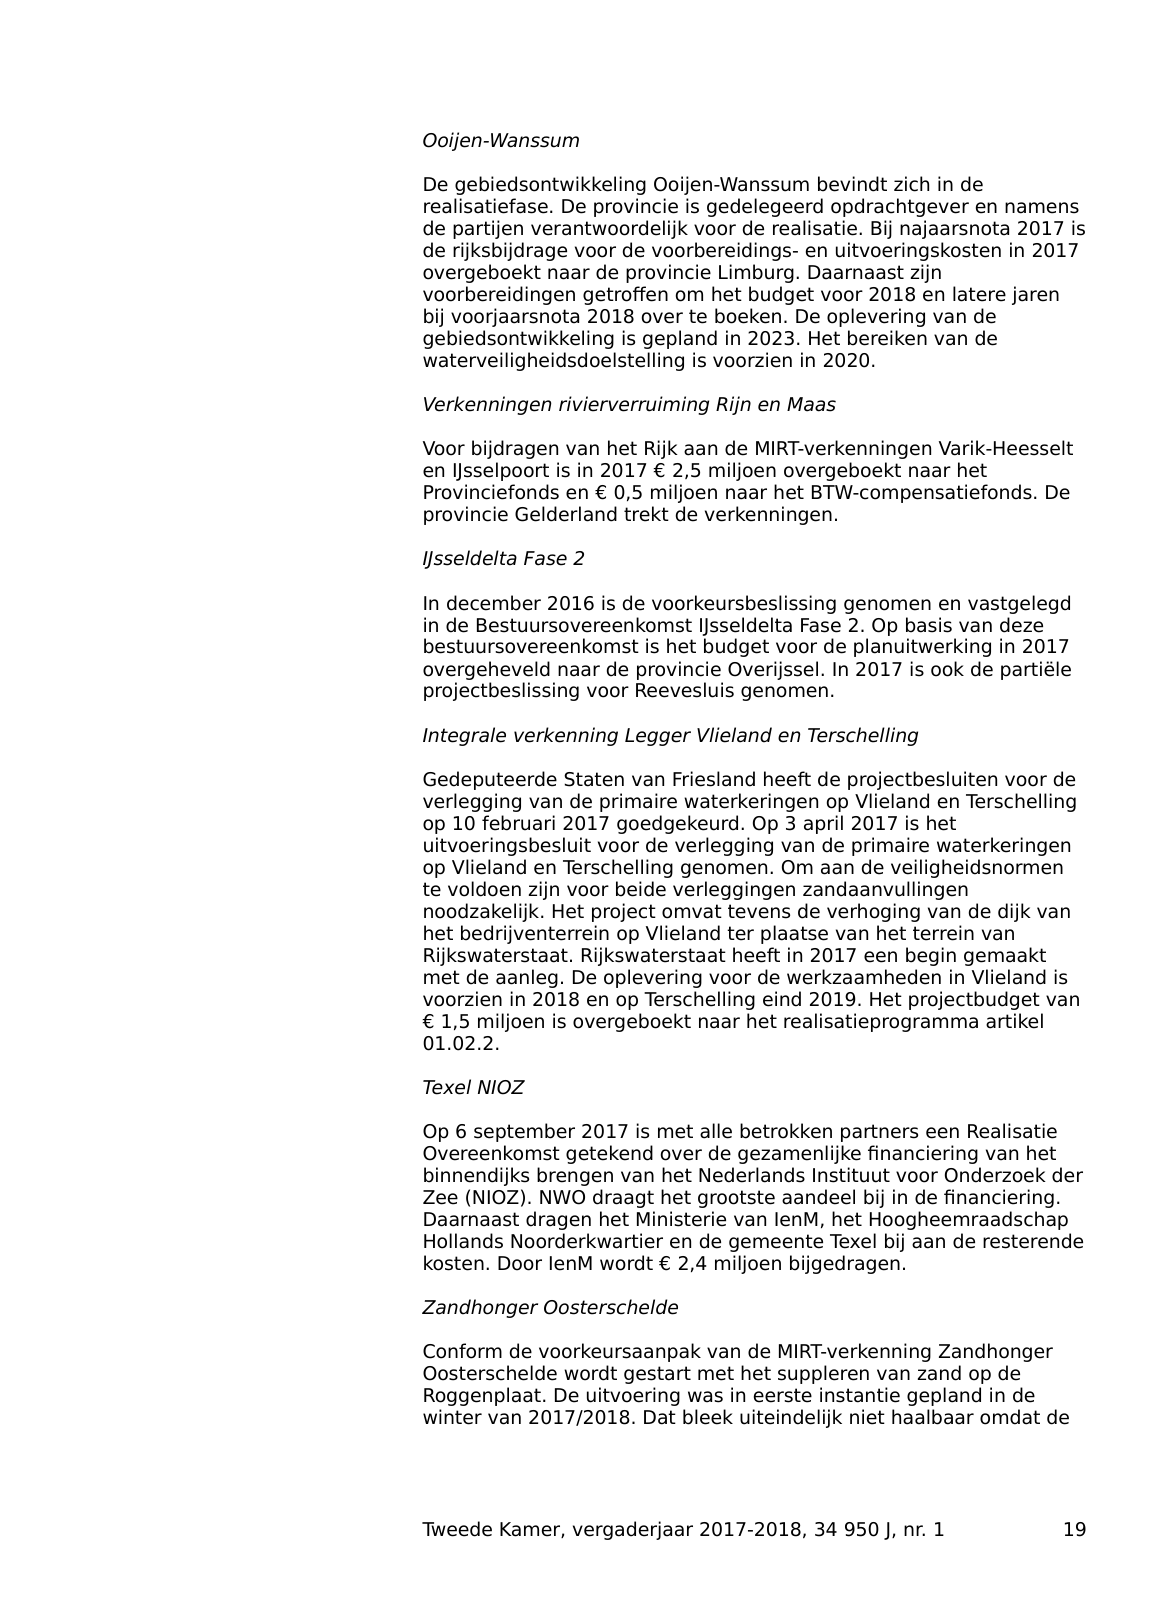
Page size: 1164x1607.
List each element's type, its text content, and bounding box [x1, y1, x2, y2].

subtitle Ooijen-Wanssum [422, 130, 1087, 152]
text In december 2016 is de voorkeursbeslissing genomen en vastgelegd in de Bestuursovereenkomst IJsseldelta Fase 2. Op basis van deze bestuursovereenkomst is het budget voor de planuitwerking in 2017 overgeheveld naar de provincie Overijssel. In 2017 is ook de partiële projectbeslissing voor Reevesluis genomen. [422, 592, 1087, 702]
subtitle Texel NIOZ [422, 1077, 1087, 1099]
text Gedeputeerde Staten van Friesland heeft de projectbesluiten voor de verlegging van de primaire waterkeringen op Vlieland en Terschelling op 10 februari 2017 goedgekeurd. Op 3 april 2017 is het uitvoeringsbesluit voor de verlegging van de primaire waterkeringen op Vlieland en Terschelling genomen. Om aan de veiligheidsnormen te voldoen zijn voor beide verleggingen zandaanvullingen noodzakelijk. Het project omvat tevens de verhoging van de dijk van het bedrijventerrein op Vlieland ter plaatse van het terrein van Rijkswaterstaat. Rijkswaterstaat heeft in 2017 een begin gemaakt met de aanleg. De oplevering voor de werkzaamheden in Vlieland is voorzien in 2018 en op Terschelling eind 2019. Het projectbudget van € 1,5 miljoen is overgeboekt naar het realisatieprogramma artikel 01.02.2. [422, 769, 1087, 1054]
text Voor bijdragen van het Rijk aan de MIRT-verkenningen Varik-Heesselt en IJsselpoort is in 2017 € 2,5 miljoen overgeboekt naar het Provinciefonds en € 0,5 miljoen naar het BTW-compensatiefonds. De provincie Gelderland trekt de verkenningen. [422, 438, 1087, 526]
subtitle Verkenningen rivierverruiming Rijn en Maas [422, 394, 1087, 416]
text Op 6 september 2017 is met alle betrokken partners een Realisatie Overeenkomst getekend over de gezamenlijke financiering van het binnendijks brengen van het Nederlands Instituut voor Onderzoek der Zee (NIOZ). NWO draagt het grootste aandeel bij in de financiering. Daarnaast dragen het Ministerie van IenM, het Hoogheemraadschap Hollands Noorderkwartier en de gemeente Texel bij aan de resterende kosten. Door IenM wordt € 2,4 miljoen bijgedragen. [422, 1121, 1087, 1275]
text De gebiedsontwikkeling Ooijen-Wanssum bevindt zich in de realisatiefase. De provincie is gedelegeerd opdrachtgever en namens de partijen verantwoordelijk voor de realisatie. Bij najaarsnota 2017 is de rijksbijdrage voor de voorbereidings- en uitvoeringskosten in 2017 overgeboekt naar de provincie Limburg. Daarnaast zijn voorbereidingen getroffen om het budget voor 2018 en latere jaren bij voorjaarsnota 2018 over te boeken. De oplevering van de gebiedsontwikkeling is gepland in 2023. Het bereiken van de waterveiligheidsdoelstelling is voorzien in 2020. [422, 174, 1087, 372]
subtitle Zandhonger Oosterschelde [422, 1297, 1087, 1319]
subtitle IJsseldelta Fase 2 [422, 548, 1087, 570]
subtitle Integrale verkenning Legger Vlieland en Terschelling [422, 724, 1087, 747]
text Conform de voorkeursaanpak van de MIRT-verkenning Zandhonger Oosterschelde wordt gestart met het suppleren van zand op de Roggenplaat. De uitvoering was in eerste instantie gepland in de winter van 2017/2018. Dat bleek uiteindelijk niet haalbaar omdat de [422, 1341, 1087, 1429]
